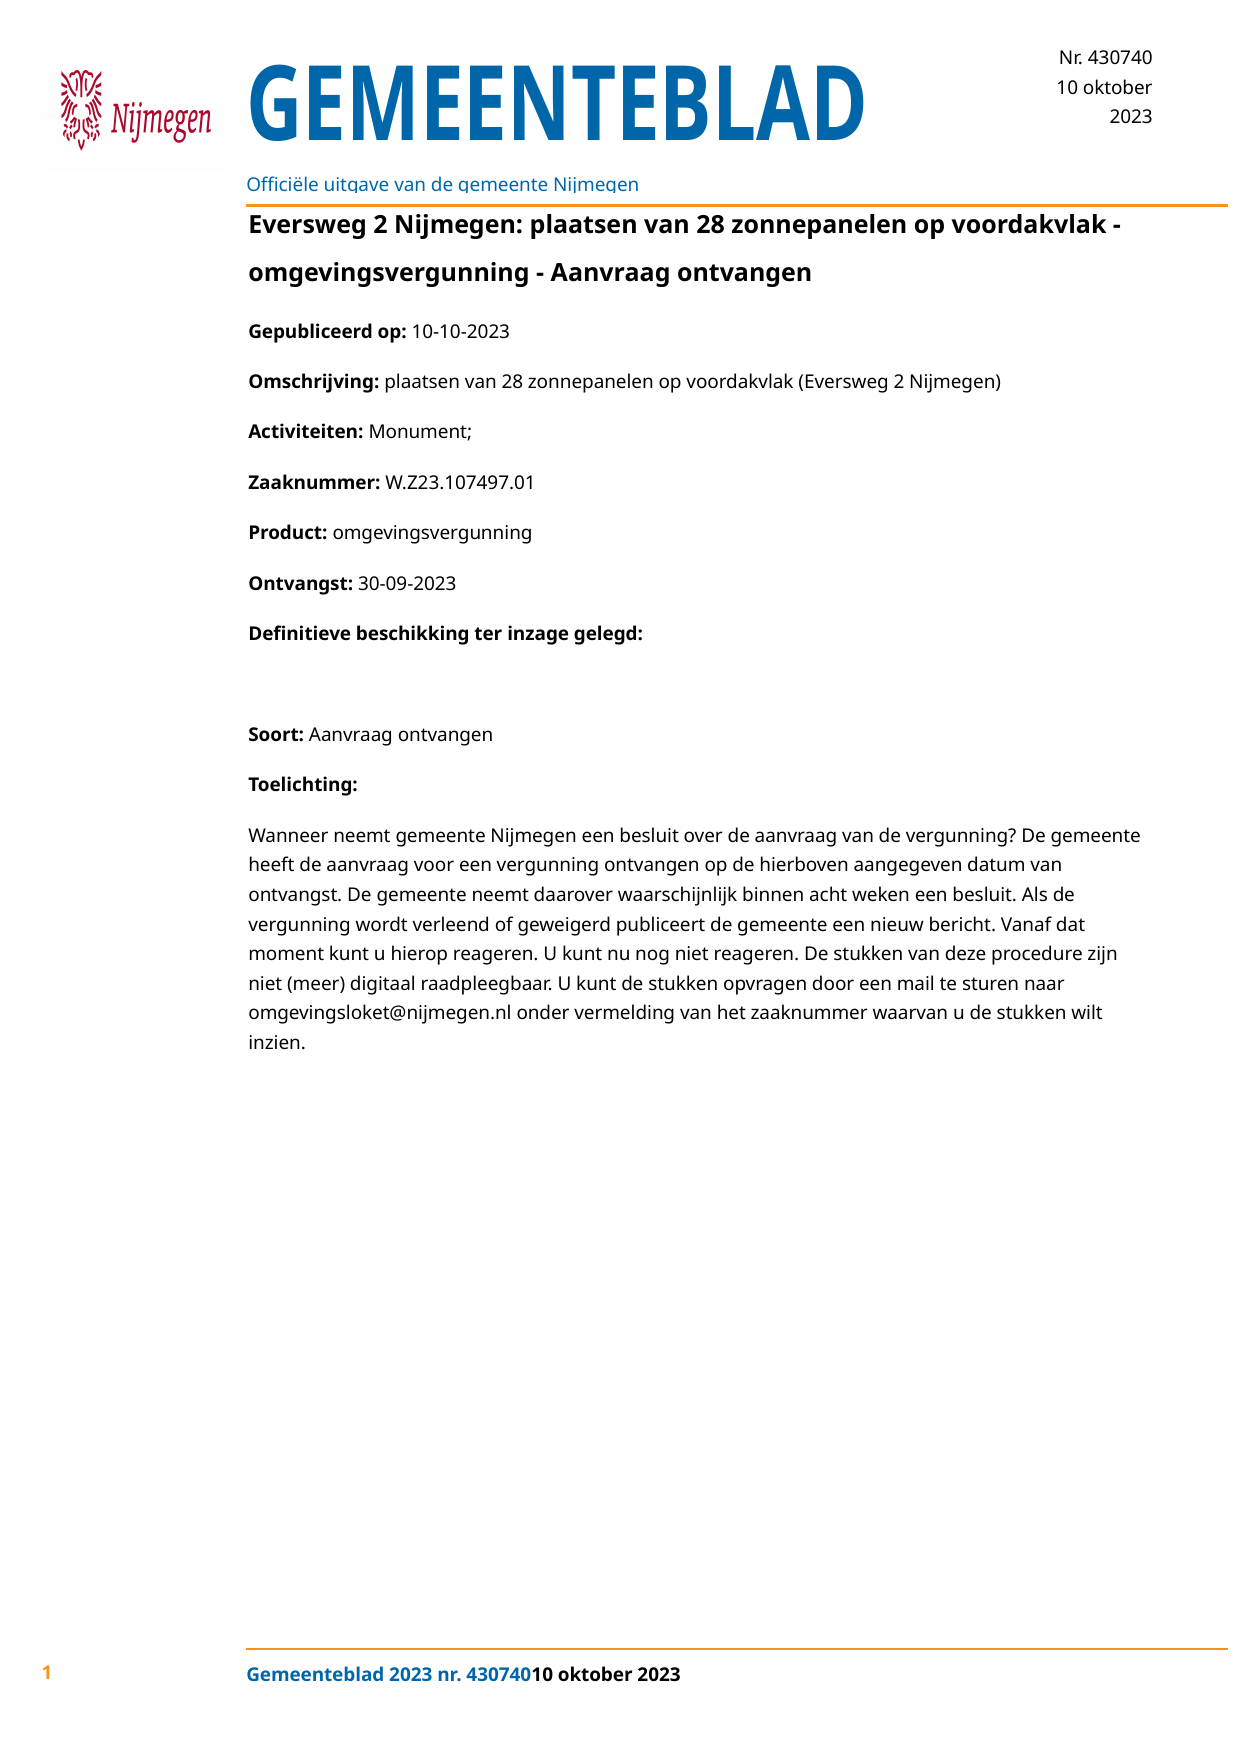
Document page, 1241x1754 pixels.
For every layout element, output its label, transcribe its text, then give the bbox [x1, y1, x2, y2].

text Omschrijving: plaatsen van 28 zonnepanelen op voordakvlak (Eversweg 2 Nijmegen) [248, 368, 1152, 394]
text Zaaknummer: W.Z23.107497.01 [248, 469, 1152, 495]
picture [41, 47, 231, 172]
text Eversweg 2 Nijmegen: plaatsen van 28 zonnepanelen op voordakvlak - omgevingsvergunning - Aanvraag ontvangen [248, 207, 1152, 288]
text Product: omgevingsvergunning [248, 519, 1152, 545]
text Ontvangst: 30-09-2023 [248, 570, 1152, 596]
text Soort: Aanvraag ontvangen [248, 721, 1152, 747]
text Definitieve beschikking ter inzage gelegd: [248, 620, 1152, 646]
text Gepubliceerd op: 10-10-2023 [248, 318, 1152, 344]
text Wanneer neemt gemeente Nijmegen een besluit over de aanvraag van de vergunning? De gemeente heeft de aanvraag voor een vergunning ontvangen op de hierboven aangegeven datum van ontvangst. De gemeente neemt daarover waarschijnlijk binnen acht weken een besluit. Als de vergunning wordt verleend of geweigerd publiceert de gemeente een nieuw bericht. Vanaf dat moment kunt u hierop reageren. U kunt nu nog niet reageren. De stukken van deze procedure zijn niet (meer) digitaal raadpleegbaar. U kunt de stukken opvragen door een mail te sturen naar omgevingsloket@nijmegen.nl onder vermelding van het zaaknummer waarvan u de stukken wilt inzien. [248, 822, 1152, 1055]
text Activiteiten: Monument; [248, 419, 1152, 444]
text Toelichting: [248, 772, 1152, 797]
